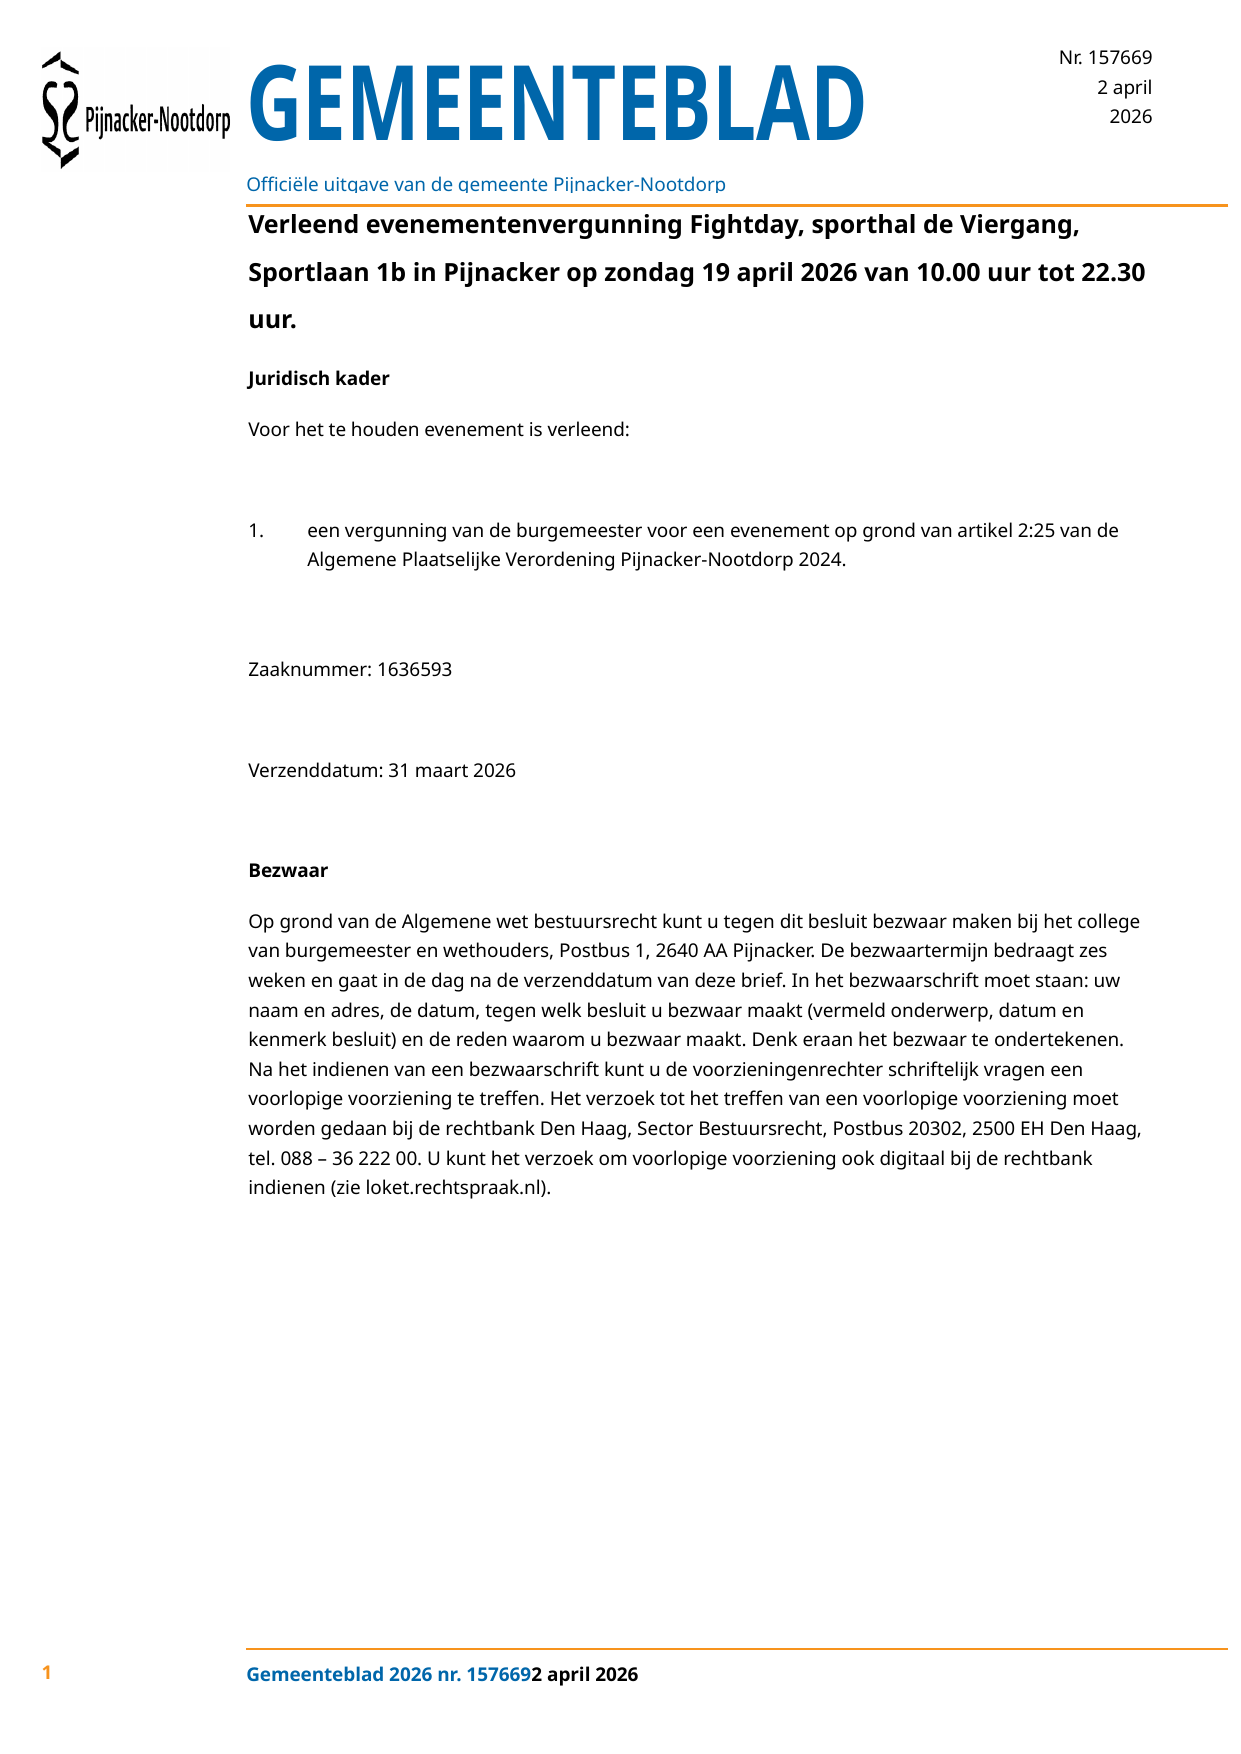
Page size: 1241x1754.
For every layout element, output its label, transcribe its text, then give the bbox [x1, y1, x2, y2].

text Bezwaar [248, 858, 1152, 883]
text Verzenddatum: 31 maart 2026 [248, 757, 1152, 782]
text Verleend evenementenvergunning Fightday, sporthal de Viergang, Sportlaan 1b in Pijnacker op zondag 19 april 2026 van 10.00 uur tot 22.30 uur. [248, 207, 1152, 336]
list een vergunning van de burgemeester voor een evenement op grond van artikel 2:25 van de Algemene Plaatselijke Verordening Pijnacker-Nootdorp 2024. [248, 517, 1152, 572]
text Juridisch kader [248, 366, 1152, 391]
text Op grond van de Algemene wet bestuursrecht kunt u tegen dit besluit bezwaar maken bij het college van burgemeester en wethouders, Postbus 1, 2640 AA Pijnacker. De bezwaartermijn bedraagt zes weken en gaat in de dag na de verzenddatum van deze brief. In het bezwaarschrift moet staan: uw naam en adres, de datum, tegen welk besluit u bezwaar maakt (vermeld onderwerp, datum en kenmerk besluit) en de reden waarom u bezwaar maakt. Denk eraan het bezwaar te ondertekenen. Na het indienen van een bezwaarschrift kunt u de voorzieningenrechter schriftelijk vragen een voorlopige voorziening te treffen. Het verzoek tot het treffen van een voorlopige voorziening moet worden gedaan bij de rechtbank Den Haag, Sector Bestuursrecht, Postbus 20302, 2500 EH Den Haag, tel. 088 – 36 222 00. U kunt het verzoek om voorlopige voorziening ook digitaal bij de rechtbank indienen (zie loket.rechtspraak.nl). [248, 908, 1152, 1200]
text Zaaknummer: 1636593 [248, 656, 1152, 682]
text Voor het te houden evenement is verleend: [248, 416, 1152, 442]
picture [41, 47, 231, 172]
